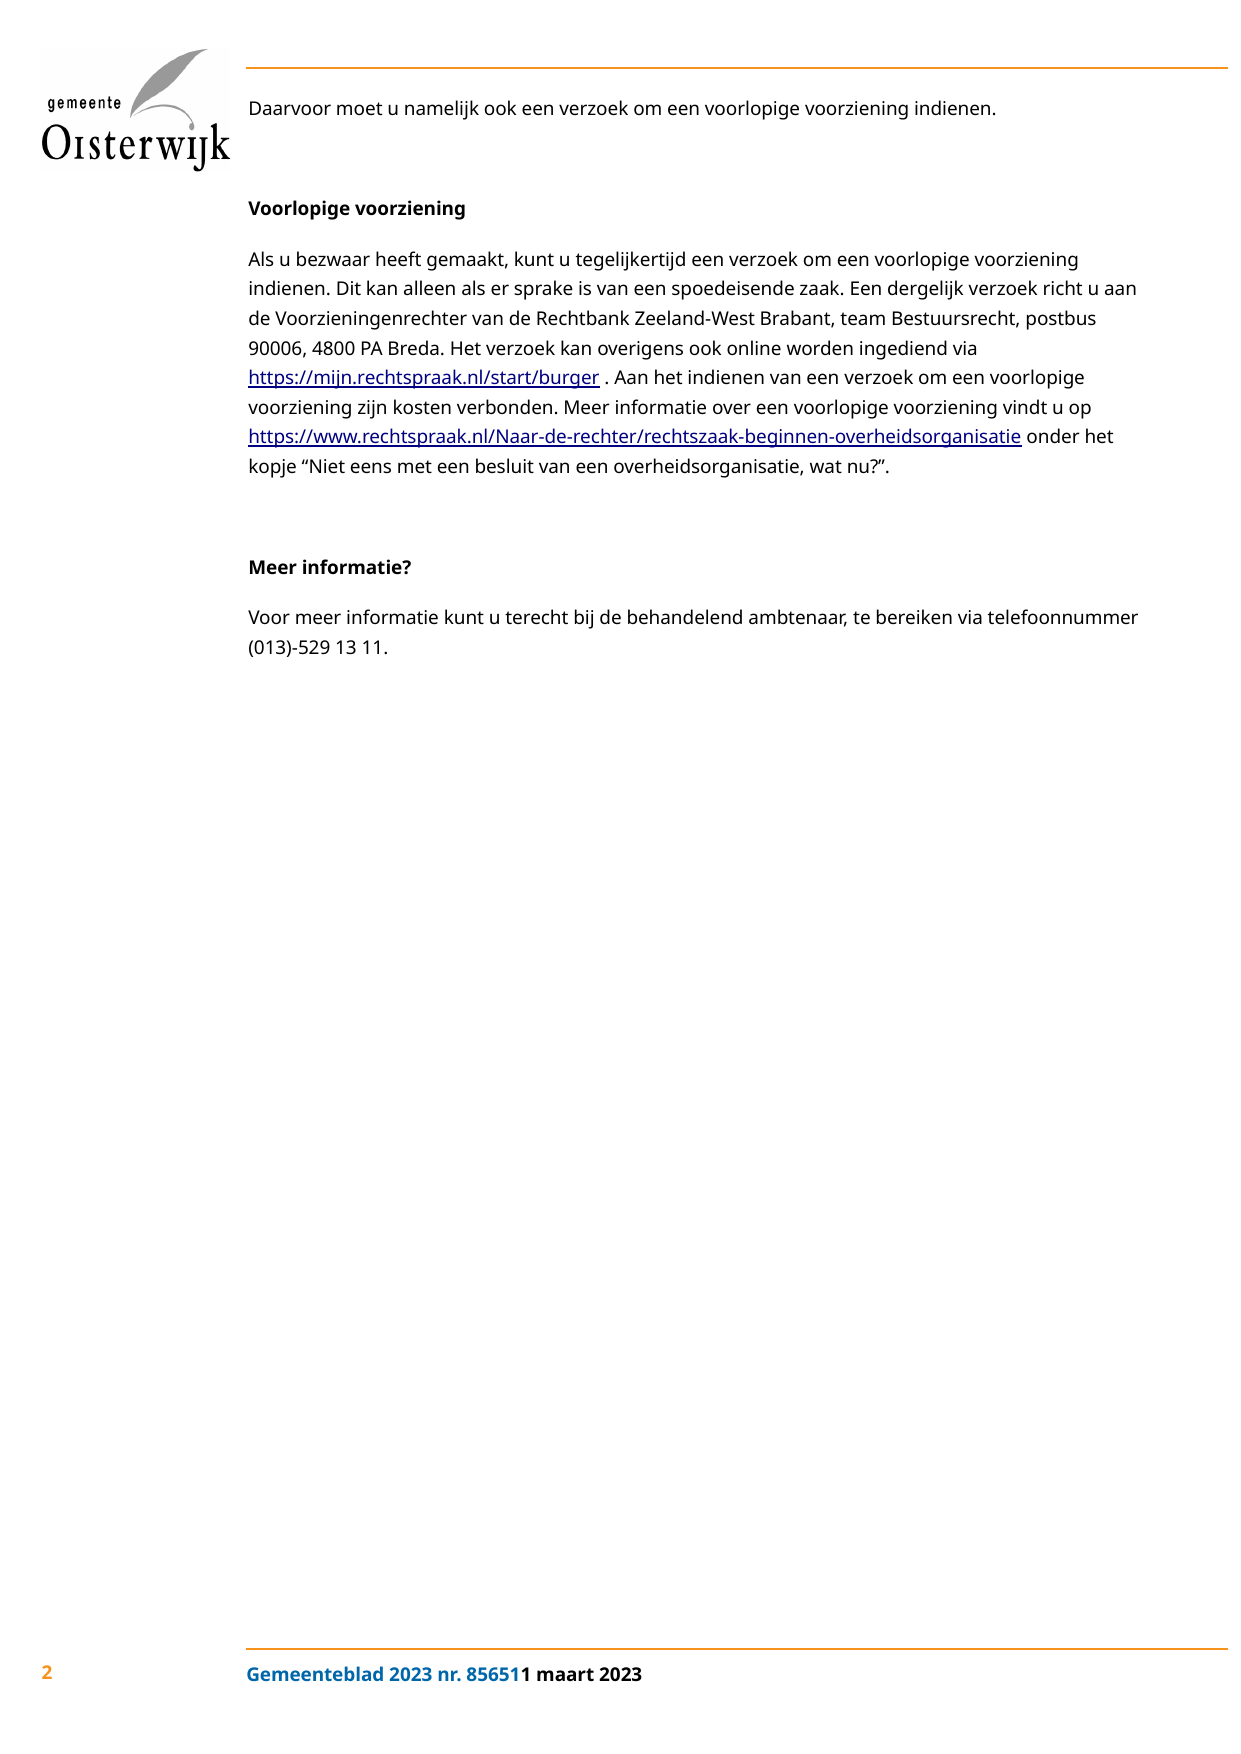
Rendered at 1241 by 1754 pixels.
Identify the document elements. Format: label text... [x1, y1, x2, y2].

text Voorlopige voorziening [248, 196, 1152, 221]
picture [41, 47, 231, 172]
text Als u bezwaar heeft gemaakt, kunt u tegelijkertijd een verzoek om een voorlopige voorziening indienen. Dit kan alleen als er sprake is van een spoedeisende zaak. Een dergelijk verzoek richt u aan de Voorzieningenrechter van de Rechtbank Zeeland-West Brabant, team Bestuursrecht, postbus 90006, 4800 PA Breda. Het verzoek kan overigens ook online worden ingediend via https://mijn.rechtspraak.nl/start/burger . Aan het indienen van een verzoek om een voorlopige voorziening zijn kosten verbonden. Meer informatie over een voorlopige voorziening vindt u op https://www.rechtspraak.nl/Naar-de-rechter/rechtszaak-beginnen-overheidsorganisatie onder het kopje “Niet eens met een besluit van een overheidsorganisatie, wat nu?”. [248, 246, 1152, 479]
text Daarvoor moet u namelijk ook een verzoek om een voorlopige voorziening indienen. [248, 95, 1152, 121]
text Voor meer informatie kunt u terecht bij de behandelend ambtenaar, te bereiken via telefoonnummer (013)-529 13 11. [248, 604, 1152, 660]
text Meer informatie? [248, 554, 1152, 580]
